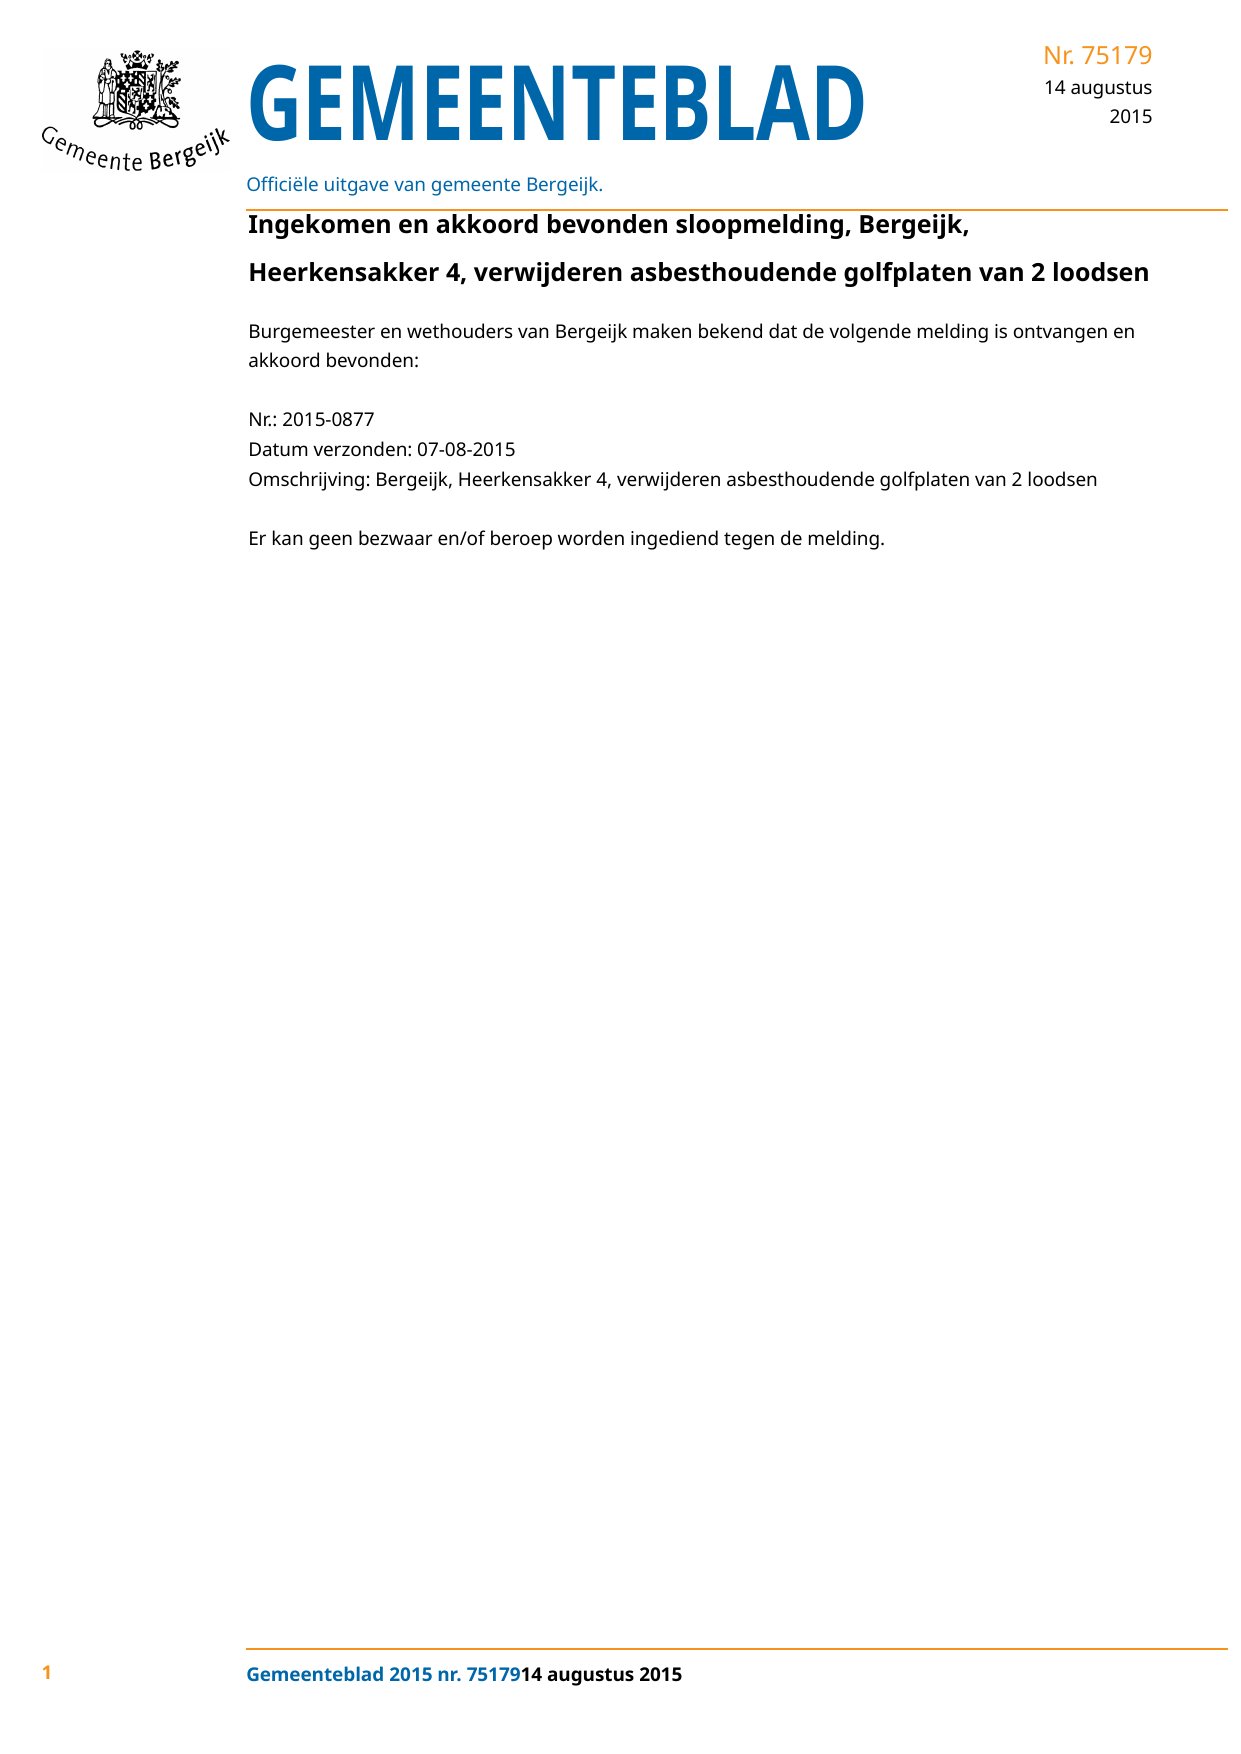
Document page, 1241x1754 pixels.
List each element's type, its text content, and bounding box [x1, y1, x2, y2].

text Ingekomen en akkoord bevonden sloopmelding, Bergeijk, Heerkensakker 4, verwijderen asbesthoudende golfplaten van 2 loodsen [248, 211, 1152, 288]
text Er kan geen bezwaar en/of beroep worden ingediend tegen de melding. [248, 525, 1152, 551]
text Datum verzonden: 07-08-2015 [248, 436, 1152, 462]
text Burgemeester en wethouders van Bergeijk maken bekend dat de volgende melding is ontvangen en akkoord bevonden: [248, 318, 1152, 373]
text Nr.: 2015-0877 [248, 407, 1152, 432]
picture [41, 47, 231, 172]
text Omschrijving: Bergeijk, Heerkensakker 4, verwijderen asbesthoudende golfplaten van 2 loodsen [248, 466, 1152, 492]
